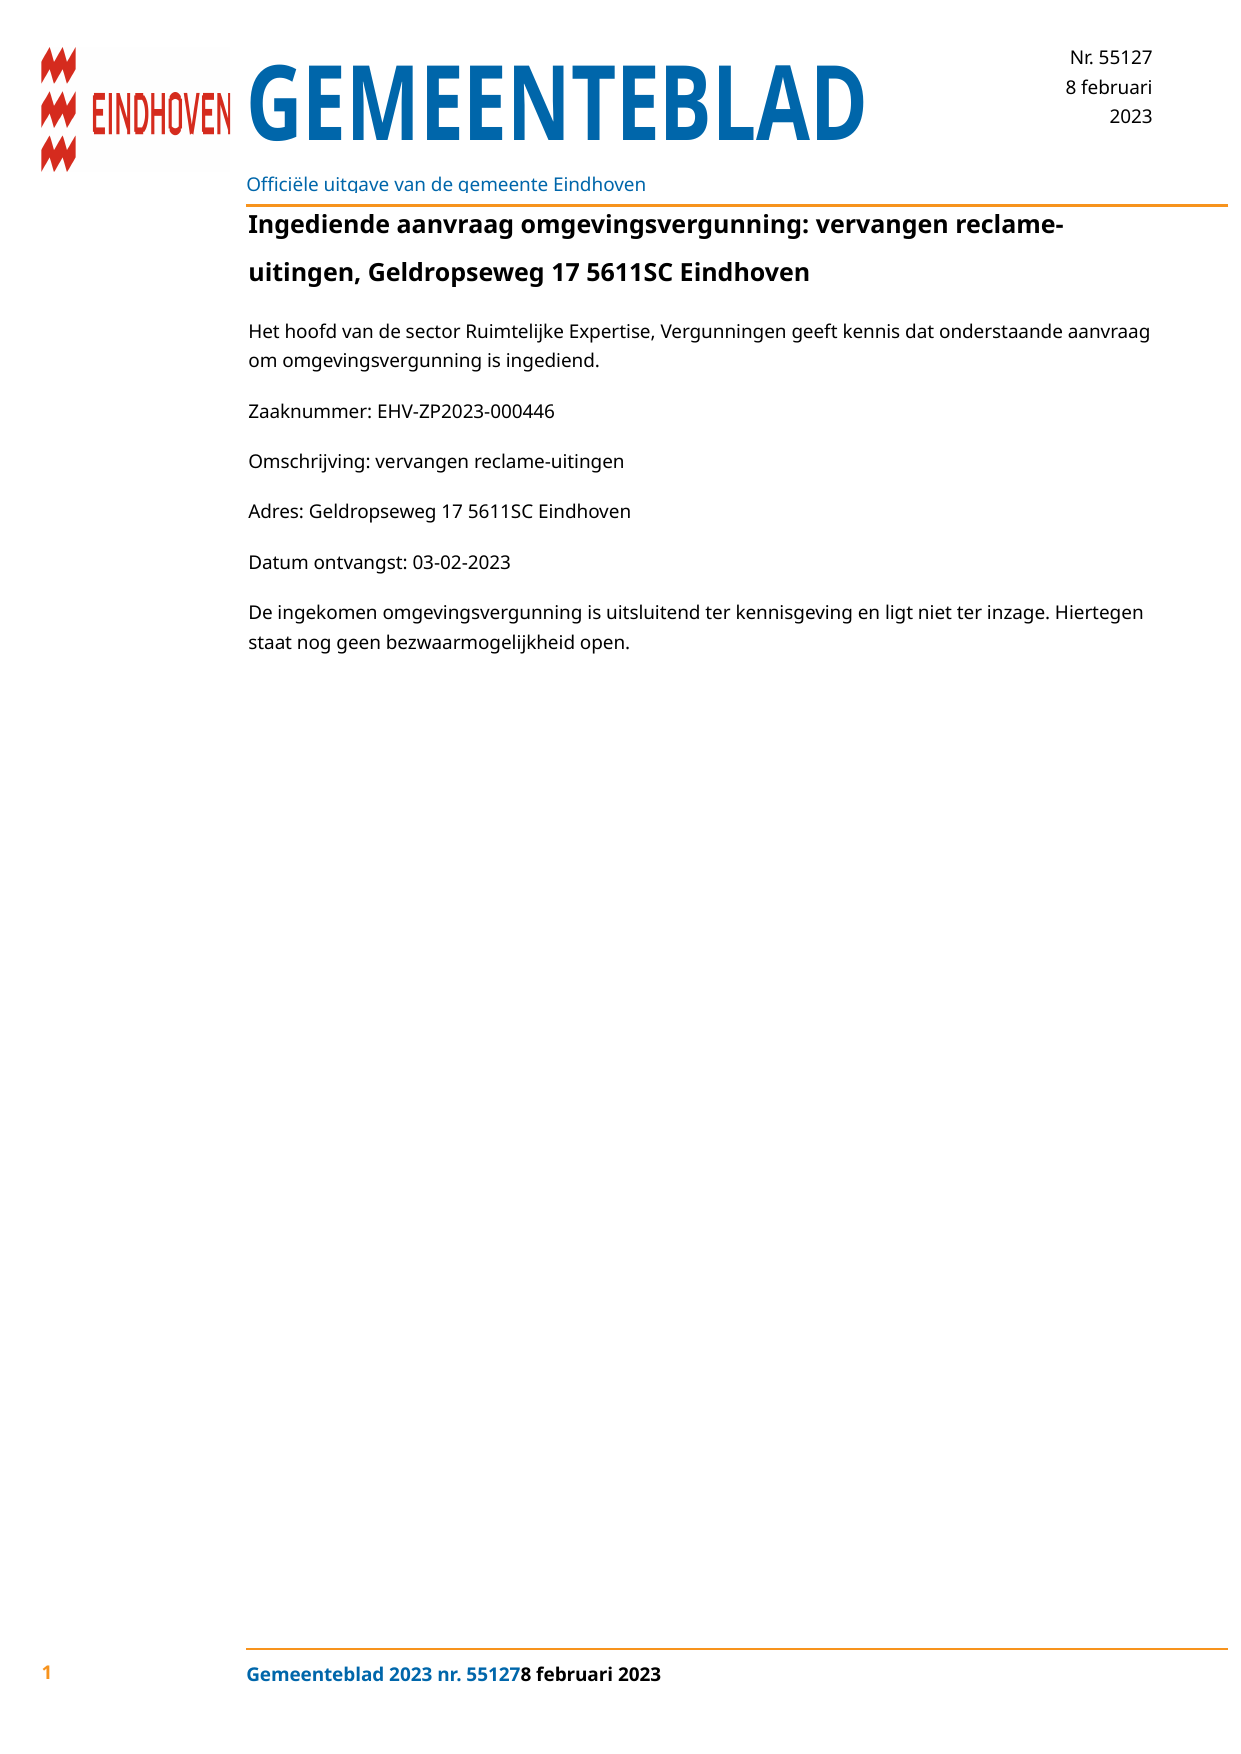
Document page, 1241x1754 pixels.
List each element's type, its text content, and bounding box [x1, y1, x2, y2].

text De ingekomen omgevingsvergunning is uitsluitend ter kennisgeving en ligt niet ter inzage. Hiertegen staat nog geen bezwaarmogelijkheid open. [248, 599, 1152, 655]
text Het hoofd van de sector Ruimtelijke Expertise, Vergunningen geeft kennis dat onderstaande aanvraag om omgevingsvergunning is ingediend. [248, 318, 1152, 373]
text Datum ontvangst: 03-02-2023 [248, 549, 1152, 575]
text Omschrijving: vervangen reclame-uitingen [248, 448, 1152, 474]
text Ingediende aanvraag omgevingsvergunning: vervangen reclame-uitingen, Geldropseweg 17 5611SC Eindhoven [248, 207, 1152, 288]
text Adres: Geldropseweg 17 5611SC Eindhoven [248, 499, 1152, 524]
text Zaaknummer: EHV-ZP2023-000446 [248, 398, 1152, 424]
picture [41, 47, 231, 172]
